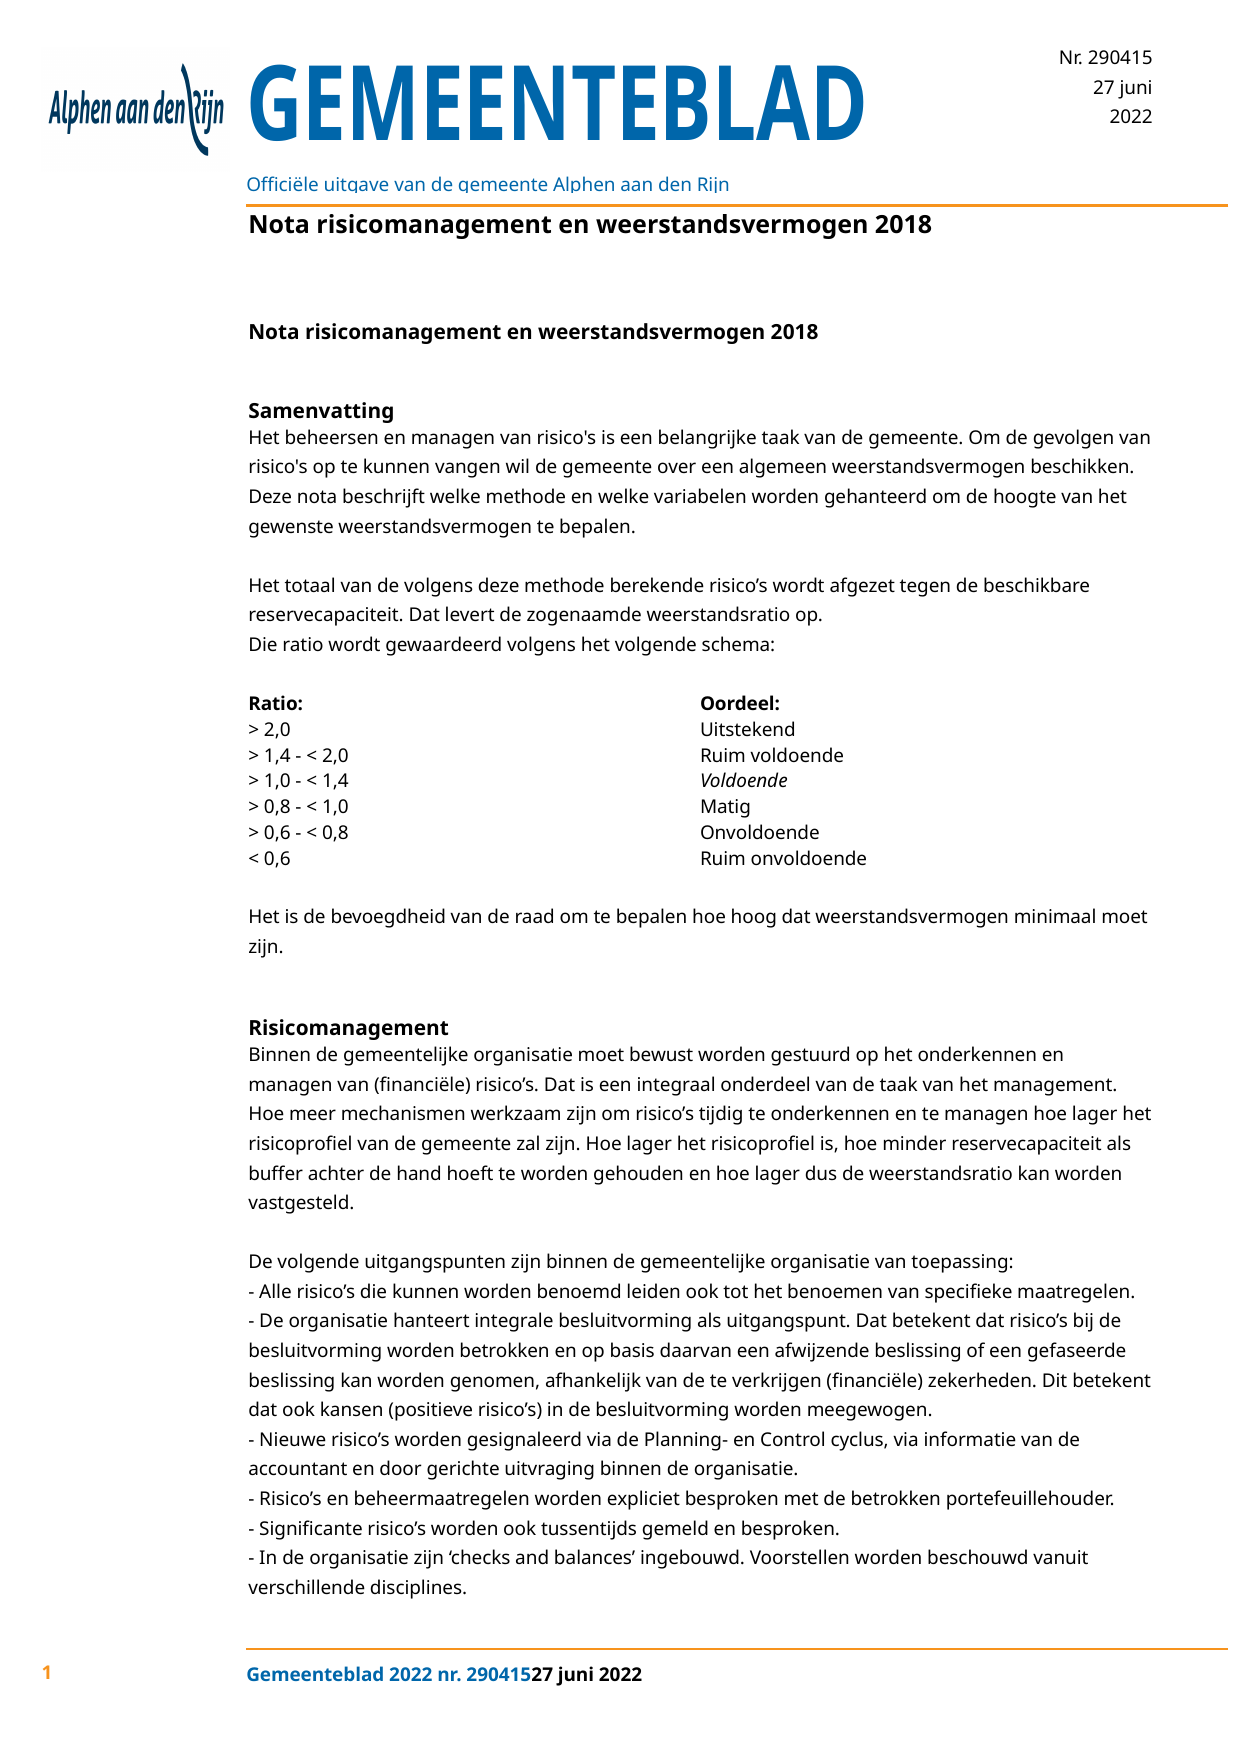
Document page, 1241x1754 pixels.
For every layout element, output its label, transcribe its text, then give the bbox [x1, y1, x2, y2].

table_cell > 1,4 - < 2,0 [248, 742, 700, 768]
text Het totaal van de volgens deze methode berekende risico’s wordt afgezet tegen de beschikbare reservecapaciteit. Dat levert de zogenaamde weerstandsratio op. [248, 572, 1152, 627]
table_header Oordeel: [700, 691, 1152, 716]
table_cell > 2,0 [248, 716, 700, 742]
text Deze nota beschrijft welke methode en welke variabelen worden gehanteerd om de hoogte van het gewenste weerstandsvermogen te bepalen. [248, 483, 1152, 539]
table_cell Onvoldoende [700, 819, 1152, 845]
text Samenvatting [248, 396, 1152, 424]
table_cell > 1,0 - < 1,4 [248, 768, 700, 793]
picture [41, 47, 231, 172]
table_cell Uitstekend [700, 716, 1152, 742]
text Nota risicomanagement en weerstandsvermogen 2018 [248, 317, 1152, 345]
text De volgende uitgangspunten zijn binnen de gemeentelijke organisatie van toepassing: [248, 1248, 1152, 1274]
text Nota risicomanagement en weerstandsvermogen 2018 [248, 207, 1152, 241]
text - Significante risico’s worden ook tussentijds gemeld en besproken. [248, 1515, 1152, 1541]
table_header Ratio: [248, 691, 700, 716]
text Die ratio wordt gewaardeerd volgens het volgende schema: [248, 631, 1152, 657]
text Het is de bevoegdheid van de raad om te bepalen hoe hoog dat weerstandsvermogen minimaal moet zijn. [248, 903, 1152, 959]
table_cell Voldoende [700, 768, 1152, 793]
text - De organisatie hanteert integrale besluitvorming als uitgangspunt. Dat betekent dat risico’s bij de besluitvorming worden betrokken en op basis daarvan een afwijzende beslissing of een gefaseerde beslissing kan worden genomen, afhankelijk van de te verkrijgen (financiële) zekerheden. Dit betekent dat ook kansen (positieve risico’s) in de besluitvorming worden meegewogen. [248, 1308, 1152, 1422]
table_cell > 0,8 - < 1,0 [248, 794, 700, 819]
table_cell > 0,6 - < 0,8 [248, 819, 700, 845]
text Het beheersen en managen van risico's is een belangrijke taak van de gemeente. Om de gevolgen van risico's op te kunnen vangen wil de gemeente over een algemeen weerstandsvermogen beschikken. [248, 424, 1152, 479]
table_cell Ruim onvoldoende [700, 845, 1152, 871]
text - Alle risico’s die kunnen worden benoemd leiden ook tot het benoemen van specifieke maatregelen. [248, 1278, 1152, 1304]
text - In de organisatie zijn ‘checks and balances’ ingebouwd. Voorstellen worden beschouwd vanuit verschillende disciplines. [248, 1544, 1152, 1600]
text - Risico’s en beheermaatregelen worden expliciet besproken met de betrokken portefeuillehouder. [248, 1485, 1152, 1511]
table_cell Ruim voldoende [700, 742, 1152, 768]
text Binnen de gemeentelijke organisatie moet bewust worden gestuurd op het onderkennen en managen van (financiële) risico’s. Dat is een integraal onderdeel van de taak van het management. Hoe meer mechanismen werkzaam zijn om risico’s tijdig te onderkennen en te managen hoe lager het risicoprofiel van de gemeente zal zijn. Hoe lager het risicoprofiel is, hoe minder reservecapaciteit als buffer achter de hand hoeft te worden gehouden en hoe lager dus de weerstandsratio kan worden vastgesteld. [248, 1041, 1152, 1215]
text - Nieuwe risico’s worden gesignaleerd via de Planning- en Control cyclus, via informatie van de accountant en door gerichte uitvraging binnen de organisatie. [248, 1426, 1152, 1481]
table_cell Matig [700, 794, 1152, 819]
text Risicomanagement [248, 1013, 1152, 1041]
table_cell < 0,6 [248, 845, 700, 871]
